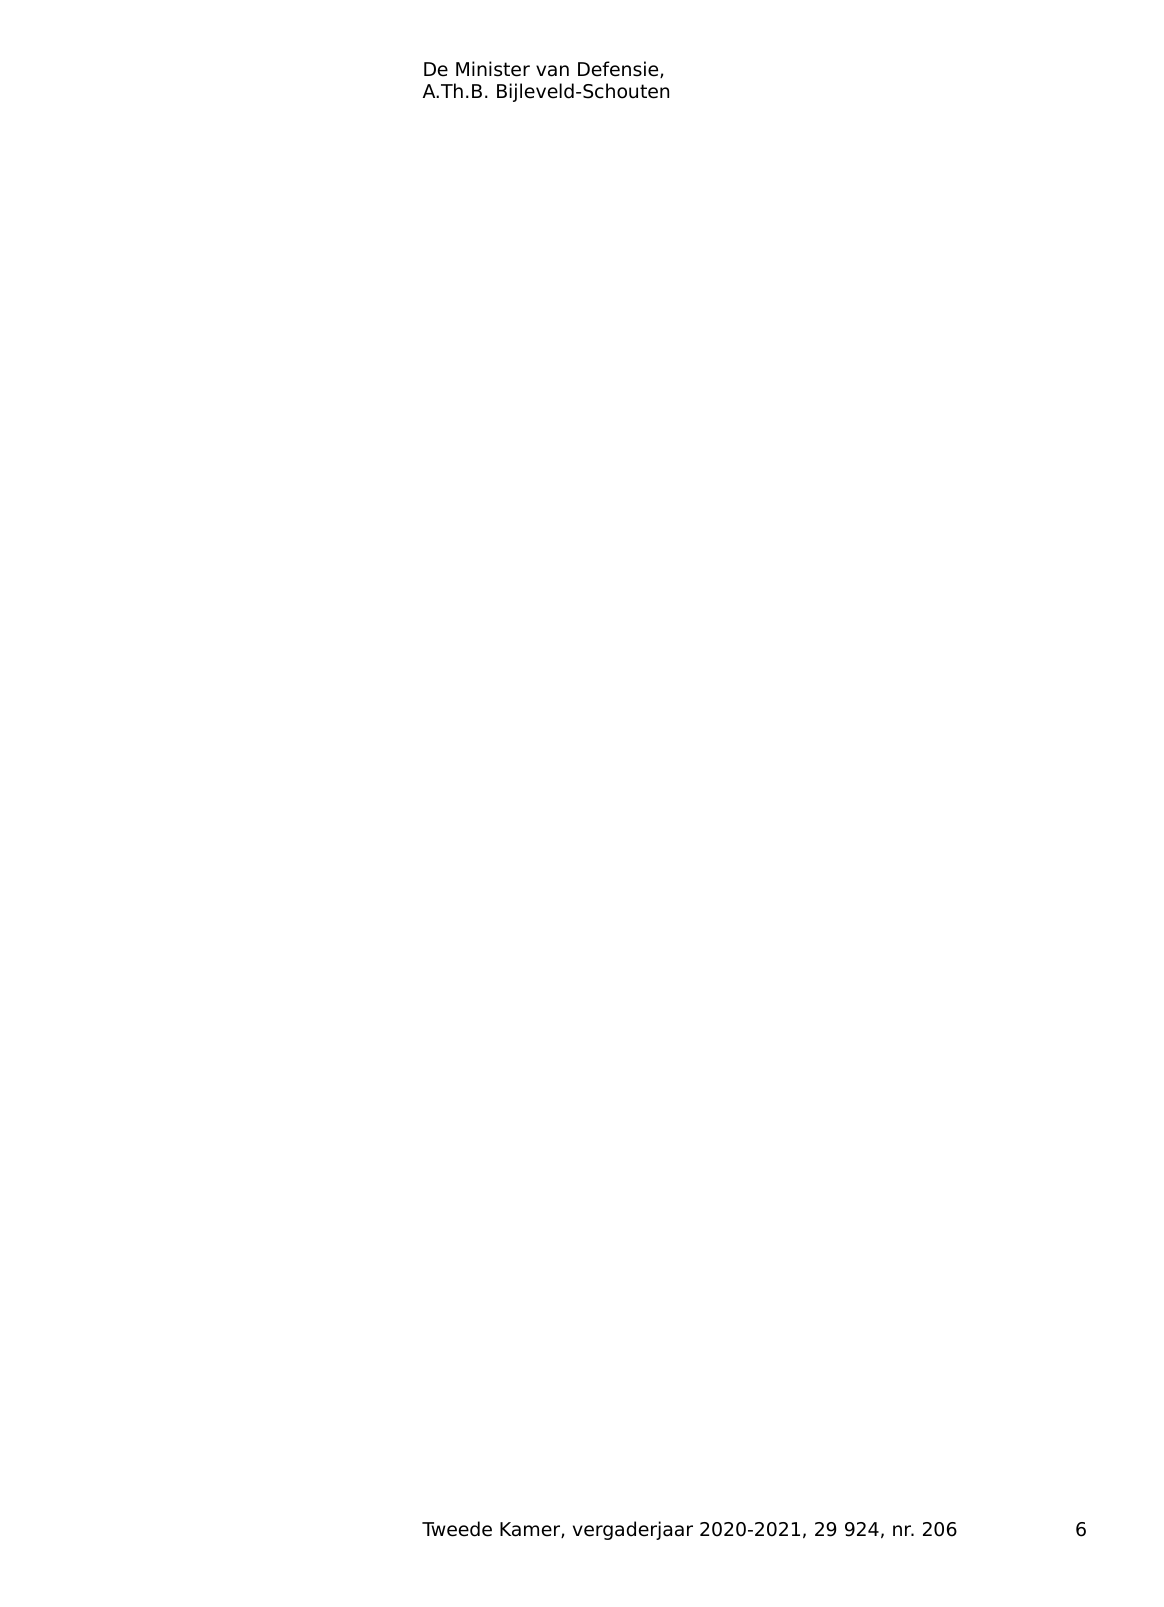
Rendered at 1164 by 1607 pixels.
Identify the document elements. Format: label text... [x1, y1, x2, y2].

text De Minister van Defensie, A.Th.B. Bijleveld-Schouten [422, 59, 1087, 103]
